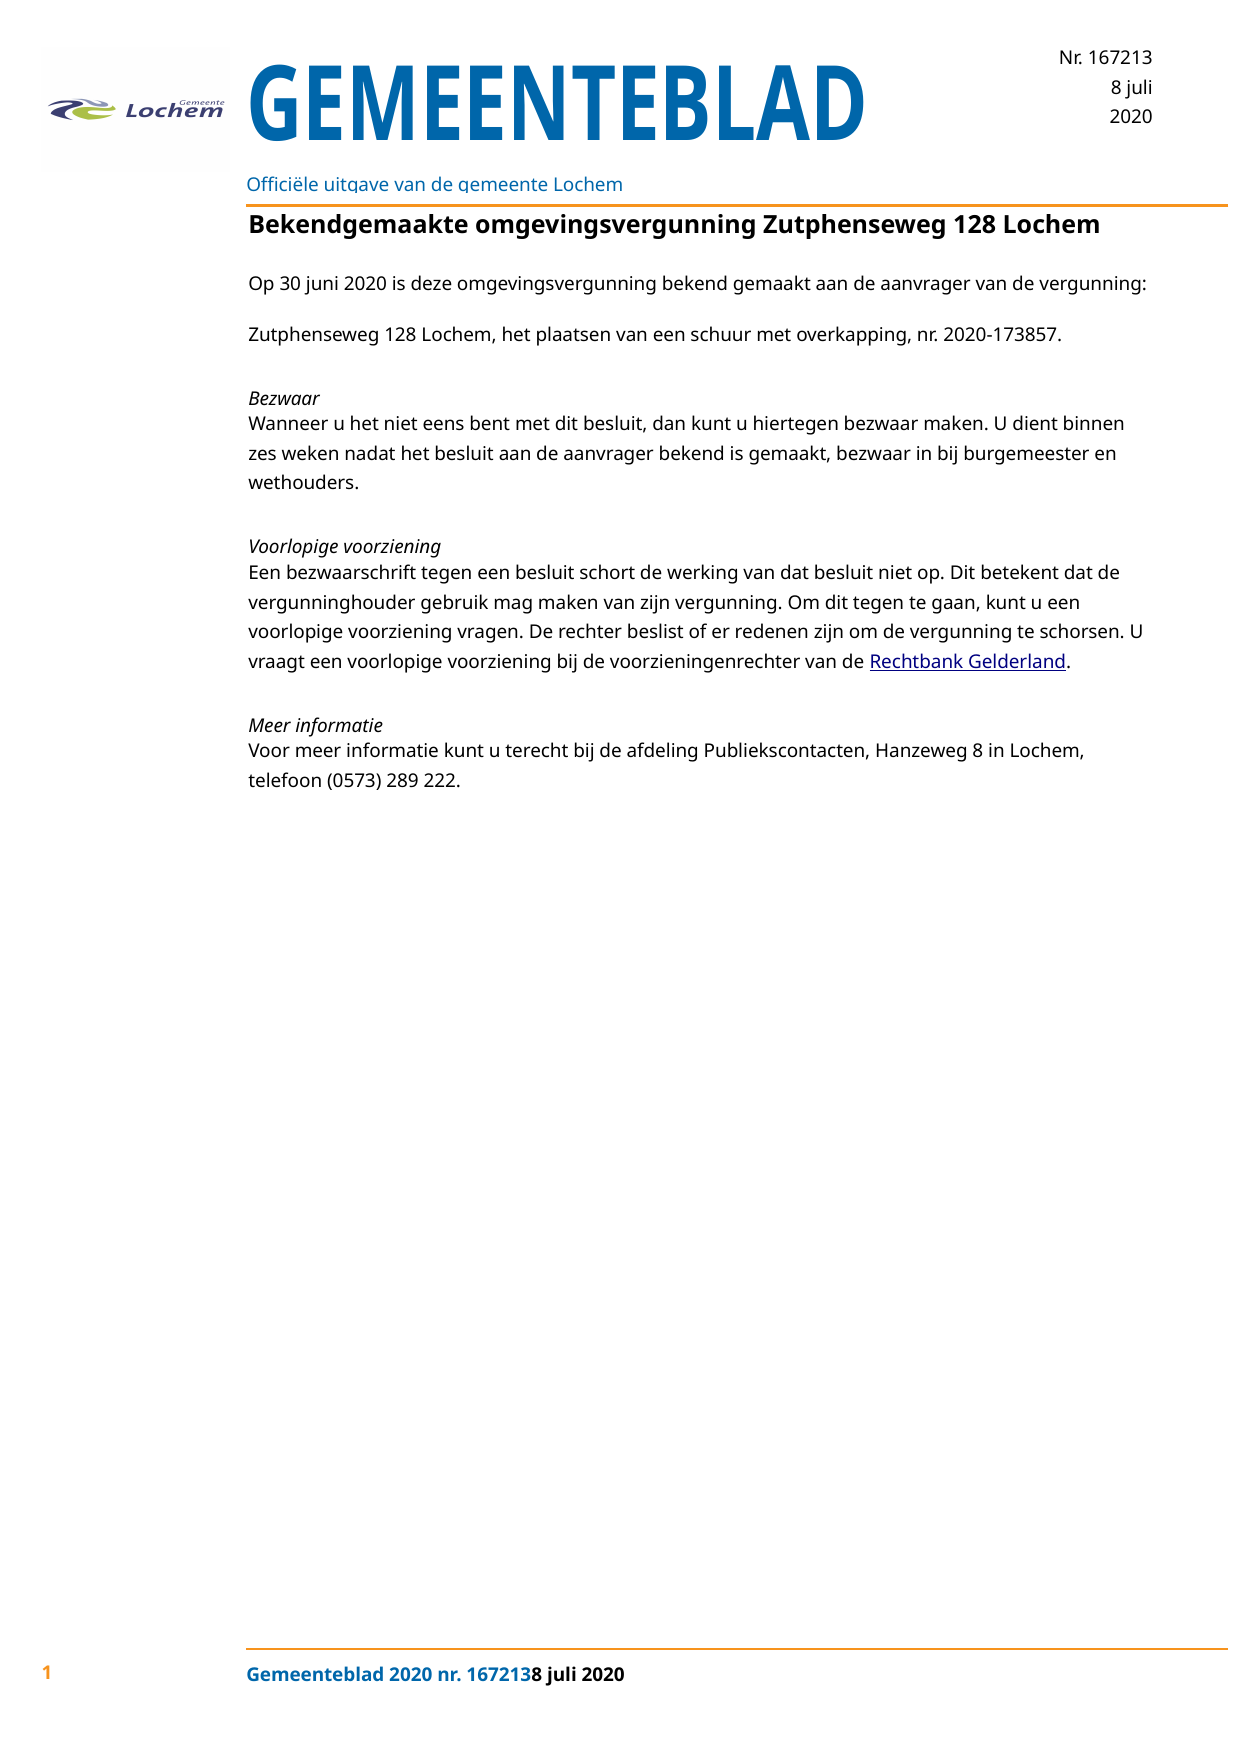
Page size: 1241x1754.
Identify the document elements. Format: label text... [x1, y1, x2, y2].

text Voor meer informatie kunt u terecht bij de afdeling Publiekscontacten, Hanzeweg 8 in Lochem, telefoon (0573) 289 222. [248, 738, 1152, 793]
text Bekendgemaakte omgevingsvergunning Zutphenseweg 128 Lochem [248, 207, 1152, 241]
text Op 30 juni 2020 is deze omgevingsvergunning bekend gemaakt aan de aanvrager van de vergunning: [248, 270, 1152, 296]
text Voorlopige voorziening [248, 533, 1152, 559]
text Bezwaar [248, 385, 1152, 410]
text Wanneer u het niet eens bent met dit besluit, dan kunt u hiertegen bezwaar maken. U dient binnen zes weken nadat het besluit aan de aanvrager bekend is gemaakt, bezwaar in bij burgemeester en wethouders. [248, 410, 1152, 495]
text Een bezwaarschrift tegen een besluit schort de werking van dat besluit niet op. Dit betekent dat de vergunninghouder gebruik mag maken van zijn vergunning. Om dit tegen te gaan, kunt u een voorlopige voorziening vragen. De rechter beslist of er redenen zijn om de vergunning te schorsen. U vraagt een voorlopige voorziening bij de voorzieningenrechter van de Rechtbank Gelderland. [248, 559, 1152, 674]
text Meer informatie [248, 712, 1152, 738]
picture [41, 47, 231, 172]
text Zutphenseweg 128 Lochem, het plaatsen van een schuur met overkapping, nr. 2020-173857. [248, 321, 1152, 346]
